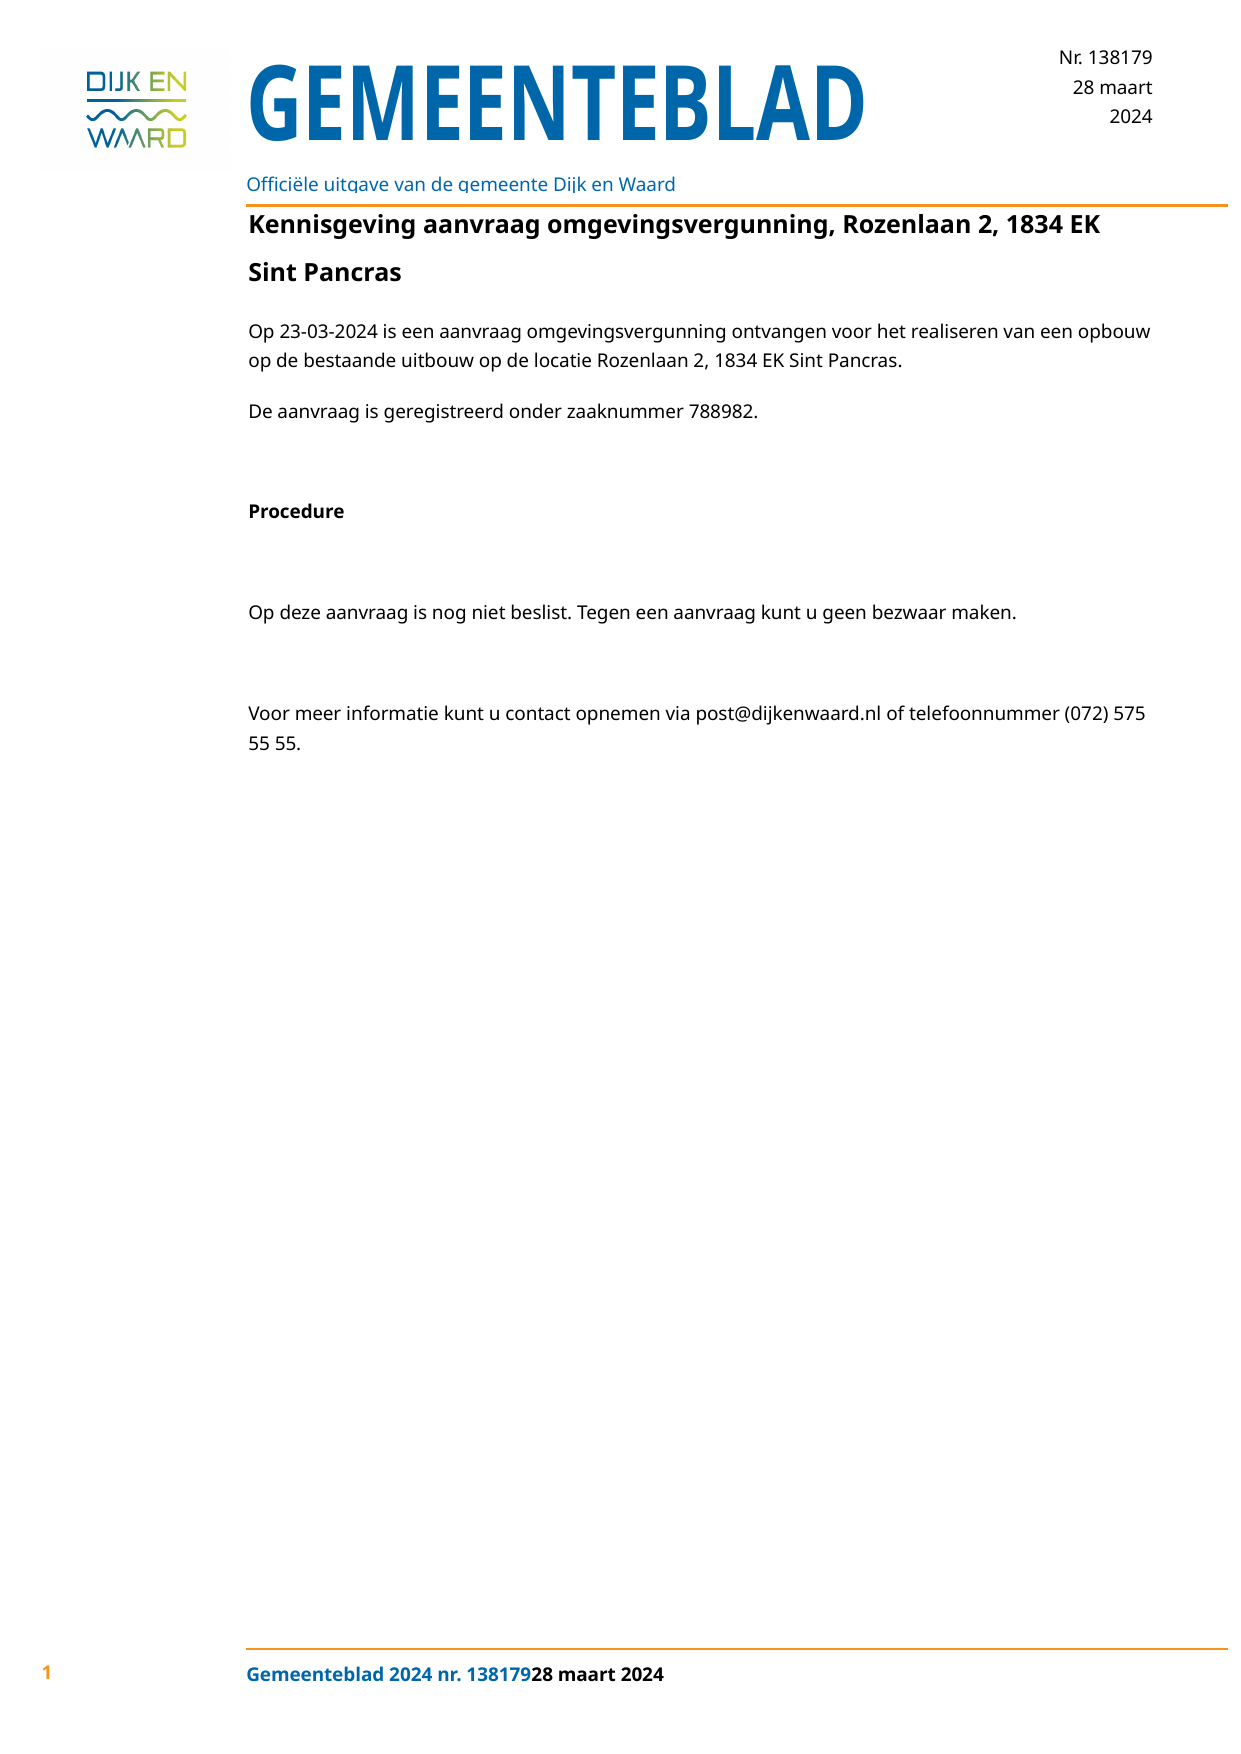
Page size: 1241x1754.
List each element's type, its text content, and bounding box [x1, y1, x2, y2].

text Op 23-03-2024 is een aanvraag omgevingsvergunning ontvangen voor het realiseren van een opbouw op de bestaande uitbouw op de locatie Rozenlaan 2, 1834 EK Sint Pancras. [248, 318, 1152, 373]
text De aanvraag is geregistreerd onder zaaknummer 788982. [248, 398, 1152, 424]
text Voor meer informatie kunt u contact opnemen via post@dijkenwaard.nl of telefoonnummer (072) 575 55 55. [248, 700, 1152, 756]
picture [41, 47, 231, 172]
text Procedure [248, 499, 1152, 524]
text Kennisgeving aanvraag omgevingsvergunning, Rozenlaan 2, 1834 EK Sint Pancras [248, 207, 1152, 288]
text Op deze aanvraag is nog niet beslist. Tegen een aanvraag kunt u geen bezwaar maken. [248, 599, 1152, 625]
